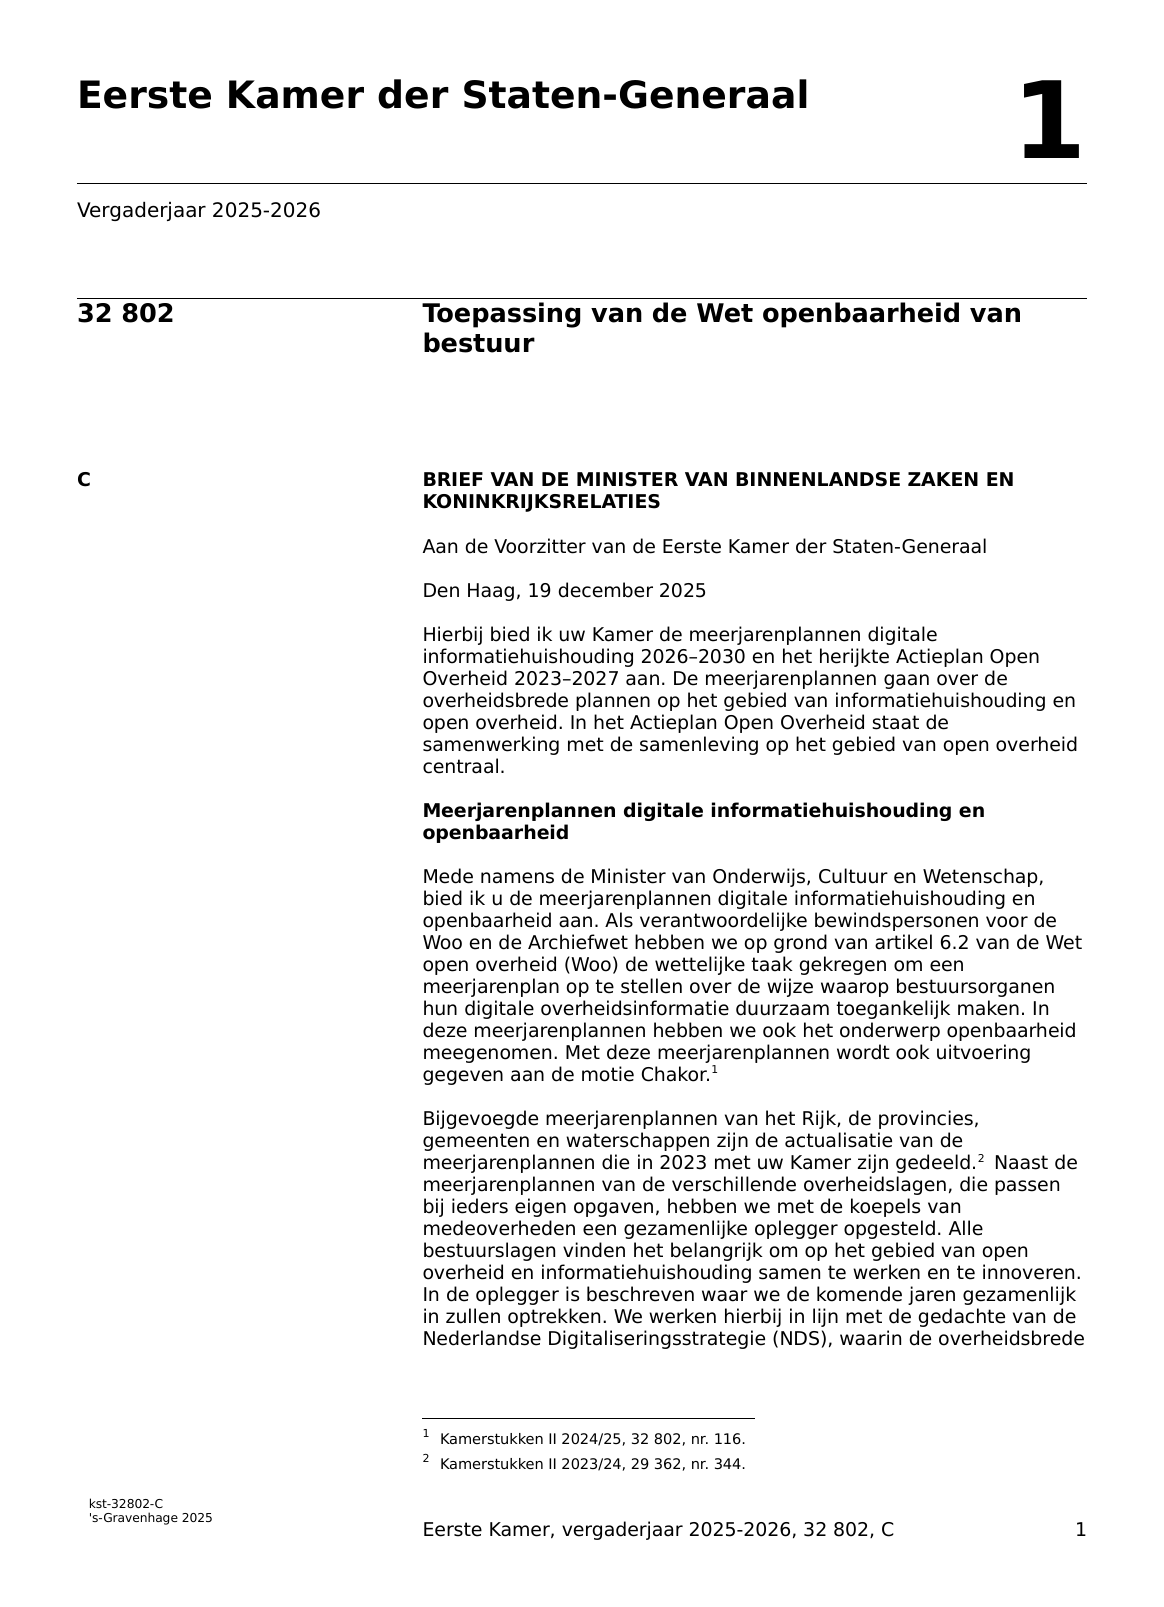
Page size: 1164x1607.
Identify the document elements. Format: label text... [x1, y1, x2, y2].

text kst-32802-C [88, 1497, 323, 1511]
table_header 1 [886, 59, 1087, 183]
text Den Haag, 19 december 2025 [422, 580, 1087, 602]
table_header Eerste Kamer der Staten-Generaal [77, 59, 886, 183]
subtitle Meerjarenplannen digitale informatiehuishouding en openbaarheid [422, 800, 1087, 844]
subtitle C BRIEF VAN DE MINISTER VAN BINNENLANDSE ZAKEN EN KONINKRIJKSRELATIES [77, 469, 1087, 513]
text Hierbij bied ik uw Kamer de meerjarenplannen digitale informatiehuishouding 2026–2030 en het herijkte Actieplan Open Overheid 2023–2027 aan. De meerjarenplannen gaan over de overheidsbrede plannen op het gebied van informatiehuishouding en open overheid. In het Actieplan Open Overheid staat de samenwerking met de samenleving op het gebied van open overheid centraal. [422, 624, 1087, 778]
text Aan de Voorzitter van de Eerste Kamer der Staten-Generaal [422, 536, 1087, 557]
text 's-Gravenhage 2025 [88, 1511, 323, 1525]
text Kamerstukken II 2024/25, 32 802, nr. 116. [422, 1427, 1087, 1449]
text Mede namens de Minister van Onderwijs, Cultuur en Wetenschap, bied ik u de meerjarenplannen digitale informatiehuishouding en openbaarheid aan. Als verantwoordelijke bewindspersonen voor de Woo en de Archiefwet hebben we op grond van artikel 6.2 van de Wet open overheid (Woo) de wettelijke taak gekregen om een meerjarenplan op te stellen over de wijze waarop bestuursorganen hun digitale overheidsinformatie duurzaam toegankelijk maken. In deze meerjarenplannen hebben we ook het onderwerp openbaarheid meegenomen. Met deze meerjarenplannen wordt ook uitvoering gegeven aan de motie Chakor. [422, 866, 1087, 1086]
subtitle 32 802 Toepassing van de Wet openbaarheid van bestuur [77, 299, 1087, 358]
table_cell Vergaderjaar 2025-2026 [77, 184, 1087, 298]
text Bijgevoegde meerjarenplannen van het Rijk, de provincies, gemeenten en waterschappen zijn de actualisatie van de meerjarenplannen die in 2023 met uw Kamer zijn gedeeld. Naast de meerjarenplannen van de verschillende overheidslagen, die passen bij ieders eigen opgaven, hebben we met de koepels van medeoverheden een gezamenlijke oplegger opgesteld. Alle bestuurslagen vinden het belangrijk om op het gebied van open overheid en informatiehuishouding samen te werken en te innoveren. In de oplegger is beschreven waar we de komende jaren gezamenlijk in zullen optrekken. We werken hierbij in lijn met de gedachte van de Nederlandse Digitaliseringsstrategie (NDS), waarin de overheidsbrede [422, 1108, 1087, 1350]
text Kamerstukken II 2023/24, 29 362, nr. 344. [422, 1452, 1087, 1474]
